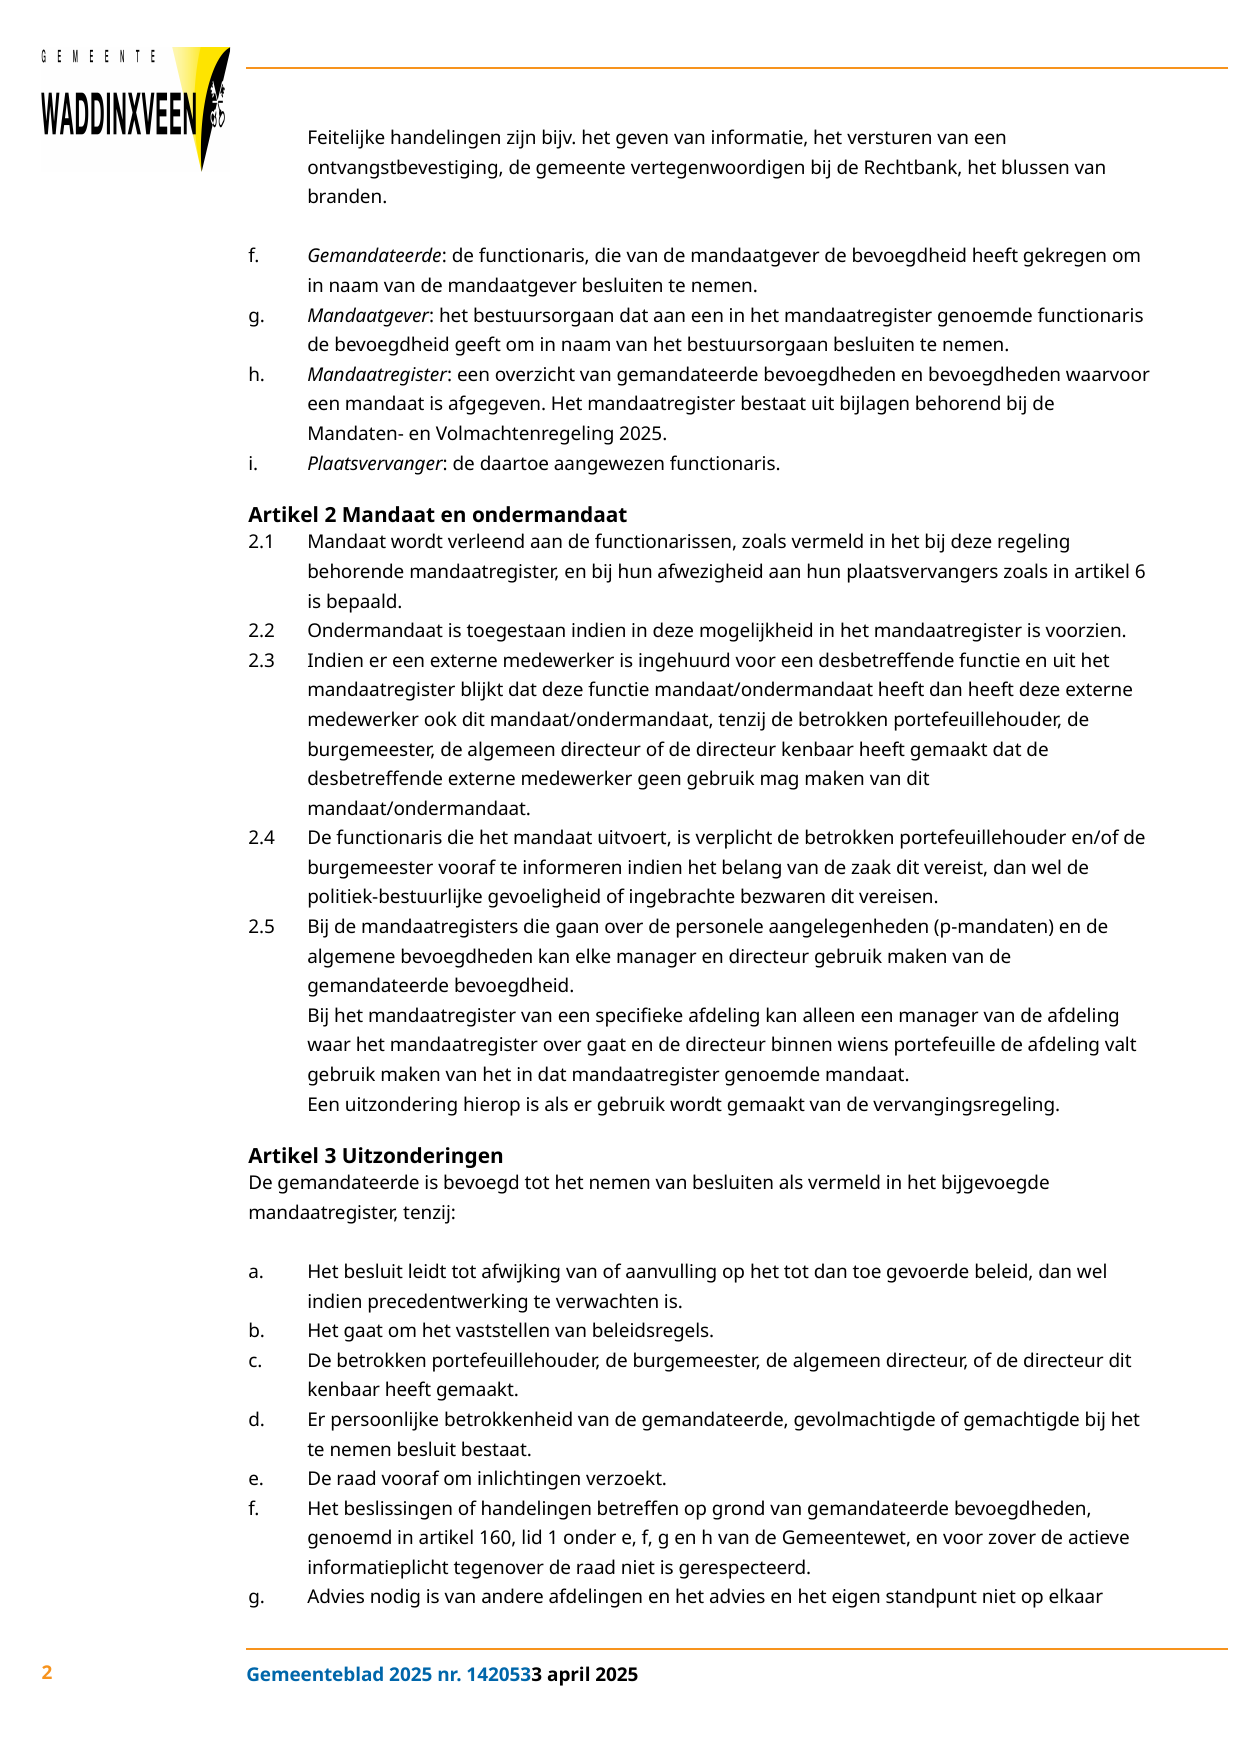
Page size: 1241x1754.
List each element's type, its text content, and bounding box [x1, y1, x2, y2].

list Gemandateerde: de functionaris, die van de mandaatgever de bevoegdheid heeft gekregen om in naam van de mandaatgever besluiten te nemen. [248, 243, 1152, 298]
list Het gaat om het vaststellen van beleidsregels. [248, 1317, 1152, 1343]
list Bij het mandaatregister van een specifieke afdeling kan alleen een manager van de afdeling waar het mandaatregister over gaat en de directeur binnen wiens portefeuille de afdeling valt gebruik maken van het in dat mandaatregister genoemde mandaat. [248, 1002, 1152, 1087]
text Artikel 2 Mandaat en ondermandaat [248, 500, 1152, 529]
list Plaatsvervanger: de daartoe aangewezen functionaris. [248, 450, 1152, 476]
list Indien er een externe medewerker is ingehuurd voor een desbetreffende functie en uit het mandaatregister blijkt dat deze functie mandaat/ondermandaat heeft dan heeft deze externe medewerker ook dit mandaat/ondermandaat, tenzij de betrokken portefeuillehouder, de burgemeester, de algemeen directeur of de directeur kenbaar heeft gemaakt dat de desbetreffende externe medewerker geen gebruik mag maken van dit mandaat/ondermandaat. [248, 647, 1152, 821]
list De functionaris die het mandaat uitvoert, is verplicht de betrokken portefeuillehouder en/of de burgemeester vooraf te informeren indien het belang van de zaak dit vereist, dan wel de politiek-bestuurlijke gevoeligheid of ingebrachte bezwaren dit vereisen. [248, 824, 1152, 909]
picture [41, 47, 231, 172]
list Bij de mandaatregisters die gaan over de personele aangelegenheden (p-mandaten) en de algemene bevoegdheden kan elke manager en directeur gebruik maken van de gemandateerde bevoegdheid. [248, 913, 1152, 998]
list Ondermandaat is toegestaan indien in deze mogelijkheid in het mandaatregister is voorzien. [248, 617, 1152, 643]
text Artikel 3 Uitzonderingen [248, 1141, 1152, 1169]
list Mandaatgever: het bestuursorgaan dat aan een in het mandaatregister genoemde functionaris de bevoegdheid geeft om in naam van het bestuursorgaan besluiten te nemen. [248, 302, 1152, 357]
list De betrokken portefeuillehouder, de burgemeester, de algemeen directeur, of de directeur dit kenbaar heeft gemaakt. [248, 1347, 1152, 1402]
list Mandaatregister: een overzicht van gemandateerde bevoegdheden en bevoegdheden waarvoor een mandaat is afgegeven. Het mandaatregister bestaat uit bijlagen behorend bij de Mandaten- en Volmachtenregeling 2025. [248, 361, 1152, 446]
list De raad vooraf om inlichtingen verzoekt. [248, 1465, 1152, 1491]
list Er persoonlijke betrokkenheid van de gemandateerde, gevolmachtigde of gemachtigde bij het te nemen besluit bestaat. [248, 1406, 1152, 1462]
text De gemandateerde is bevoegd tot het nemen van besluiten als vermeld in het bijgevoegde mandaatregister, tenzij: [248, 1169, 1152, 1225]
list Feitelijke handelingen zijn bijv. het geven van informatie, het versturen van een ontvangstbevestiging, de gemeente vertegenwoordigen bij de Rechtbank, het blussen van branden. [248, 124, 1152, 209]
list Het beslissingen of handelingen betreffen op grond van gemandateerde bevoegdheden, genoemd in artikel 160, lid 1 onder e, f, g en h van de Gemeentewet, en voor zover de actieve informatieplicht tegenover de raad niet is gerespecteerd. [248, 1495, 1152, 1580]
list Mandaat wordt verleend aan de functionarissen, zoals vermeld in het bij deze regeling behorende mandaatregister, en bij hun afwezigheid aan hun plaatsvervangers zoals in artikel 6 is bepaald. [248, 529, 1152, 613]
list Een uitzondering hierop is als er gebruik wordt gemaakt van de vervangingsregeling. [248, 1091, 1152, 1116]
list Het besluit leidt tot afwijking van of aanvulling op het tot dan toe gevoerde beleid, dan wel indien precedentwerking te verwachten is. [248, 1258, 1152, 1314]
list Advies nodig is van andere afdelingen en het advies en het eigen standpunt niet op elkaar [248, 1584, 1152, 1609]
